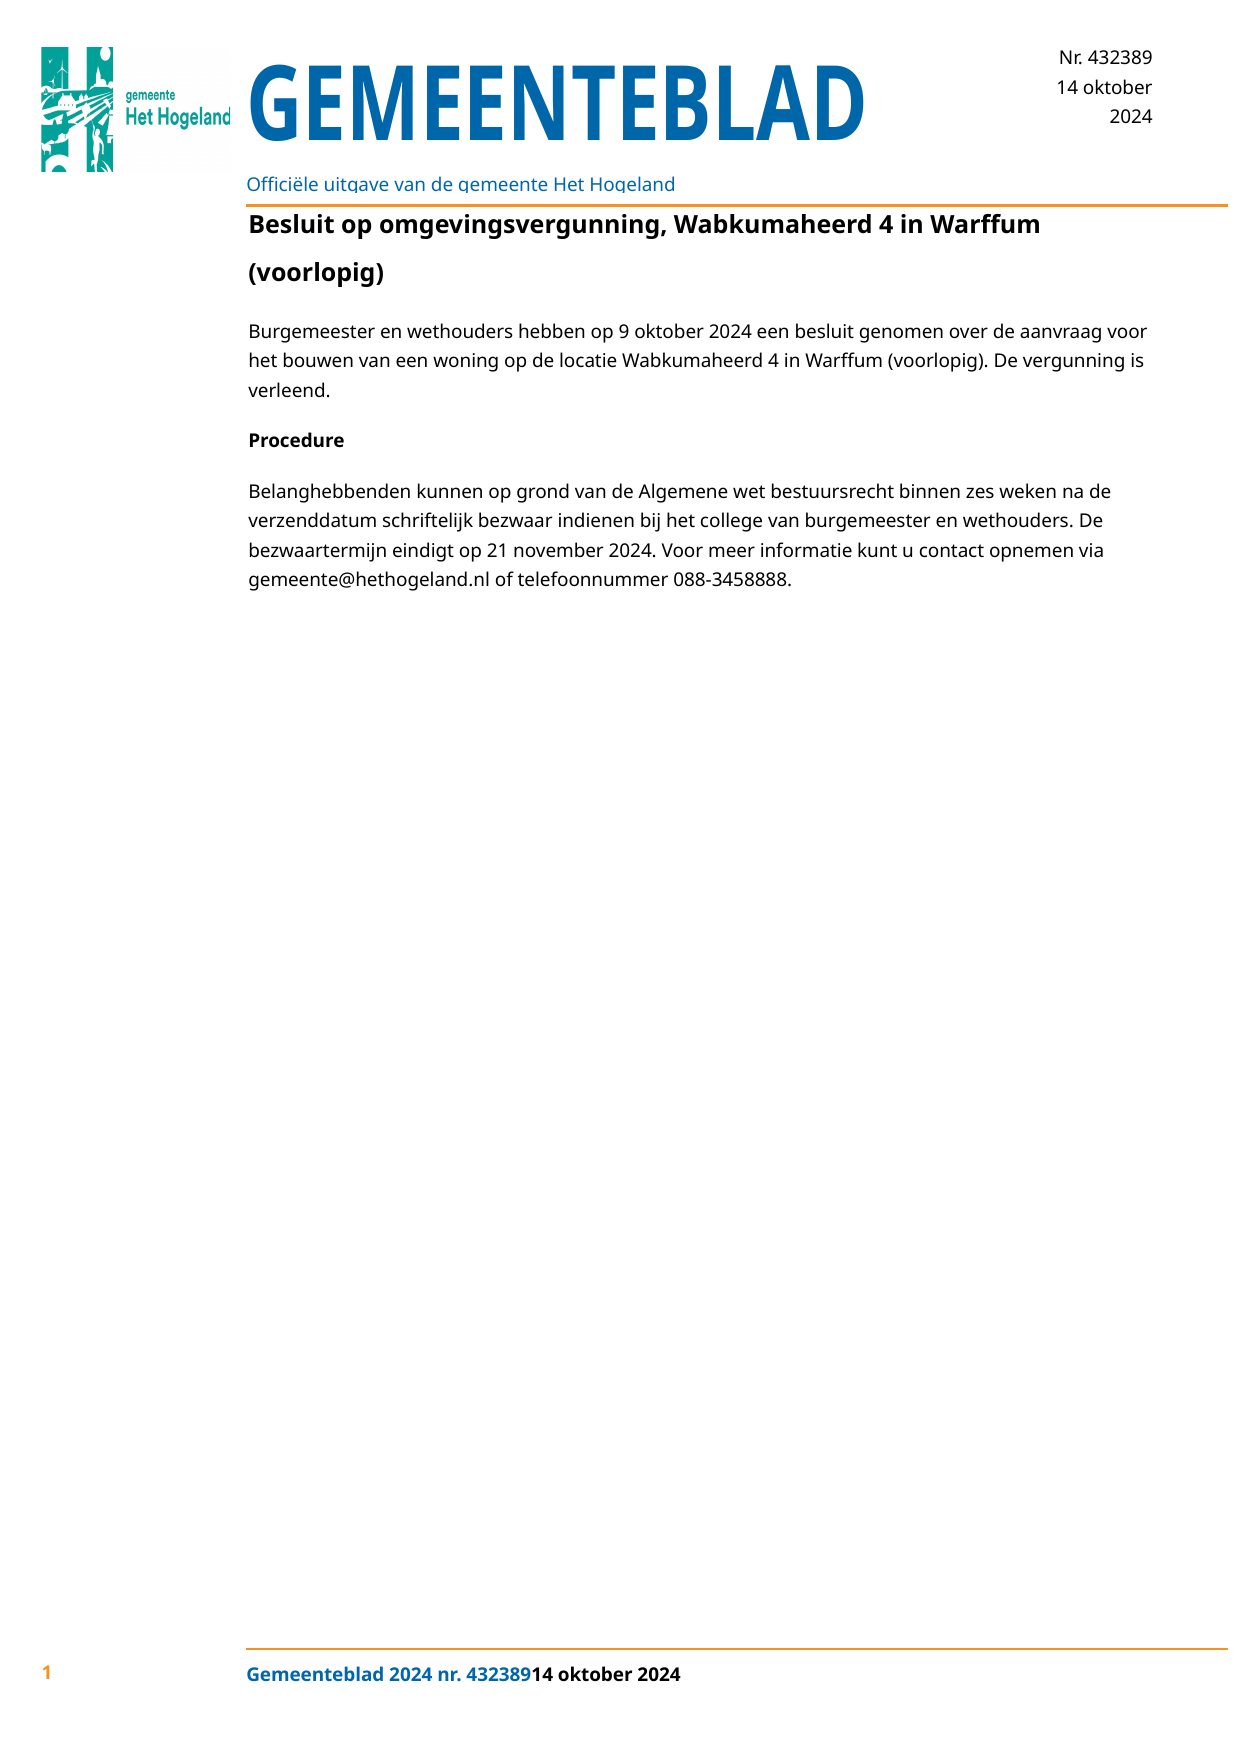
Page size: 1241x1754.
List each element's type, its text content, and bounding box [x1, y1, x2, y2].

text Procedure [248, 427, 1152, 453]
picture [41, 47, 231, 172]
text Besluit op omgevingsvergunning, Wabkumaheerd 4 in Warffum (voorlopig) [248, 207, 1152, 288]
text Burgemeester en wethouders hebben op 9 oktober 2024 een besluit genomen over de aanvraag voor het bouwen van een woning op de locatie Wabkumaheerd 4 in Warffum (voorlopig). De vergunning is verleend. [248, 318, 1152, 403]
text Belanghebbenden kunnen op grond van de Algemene wet bestuursrecht binnen zes weken na de verzenddatum schriftelijk bezwaar indienen bij het college van burgemeester en wethouders. De bezwaartermijn eindigt op 21 november 2024. Voor meer informatie kunt u contact opnemen via gemeente@hethogeland.nl of telefoonnummer 088-3458888. [248, 478, 1152, 592]
